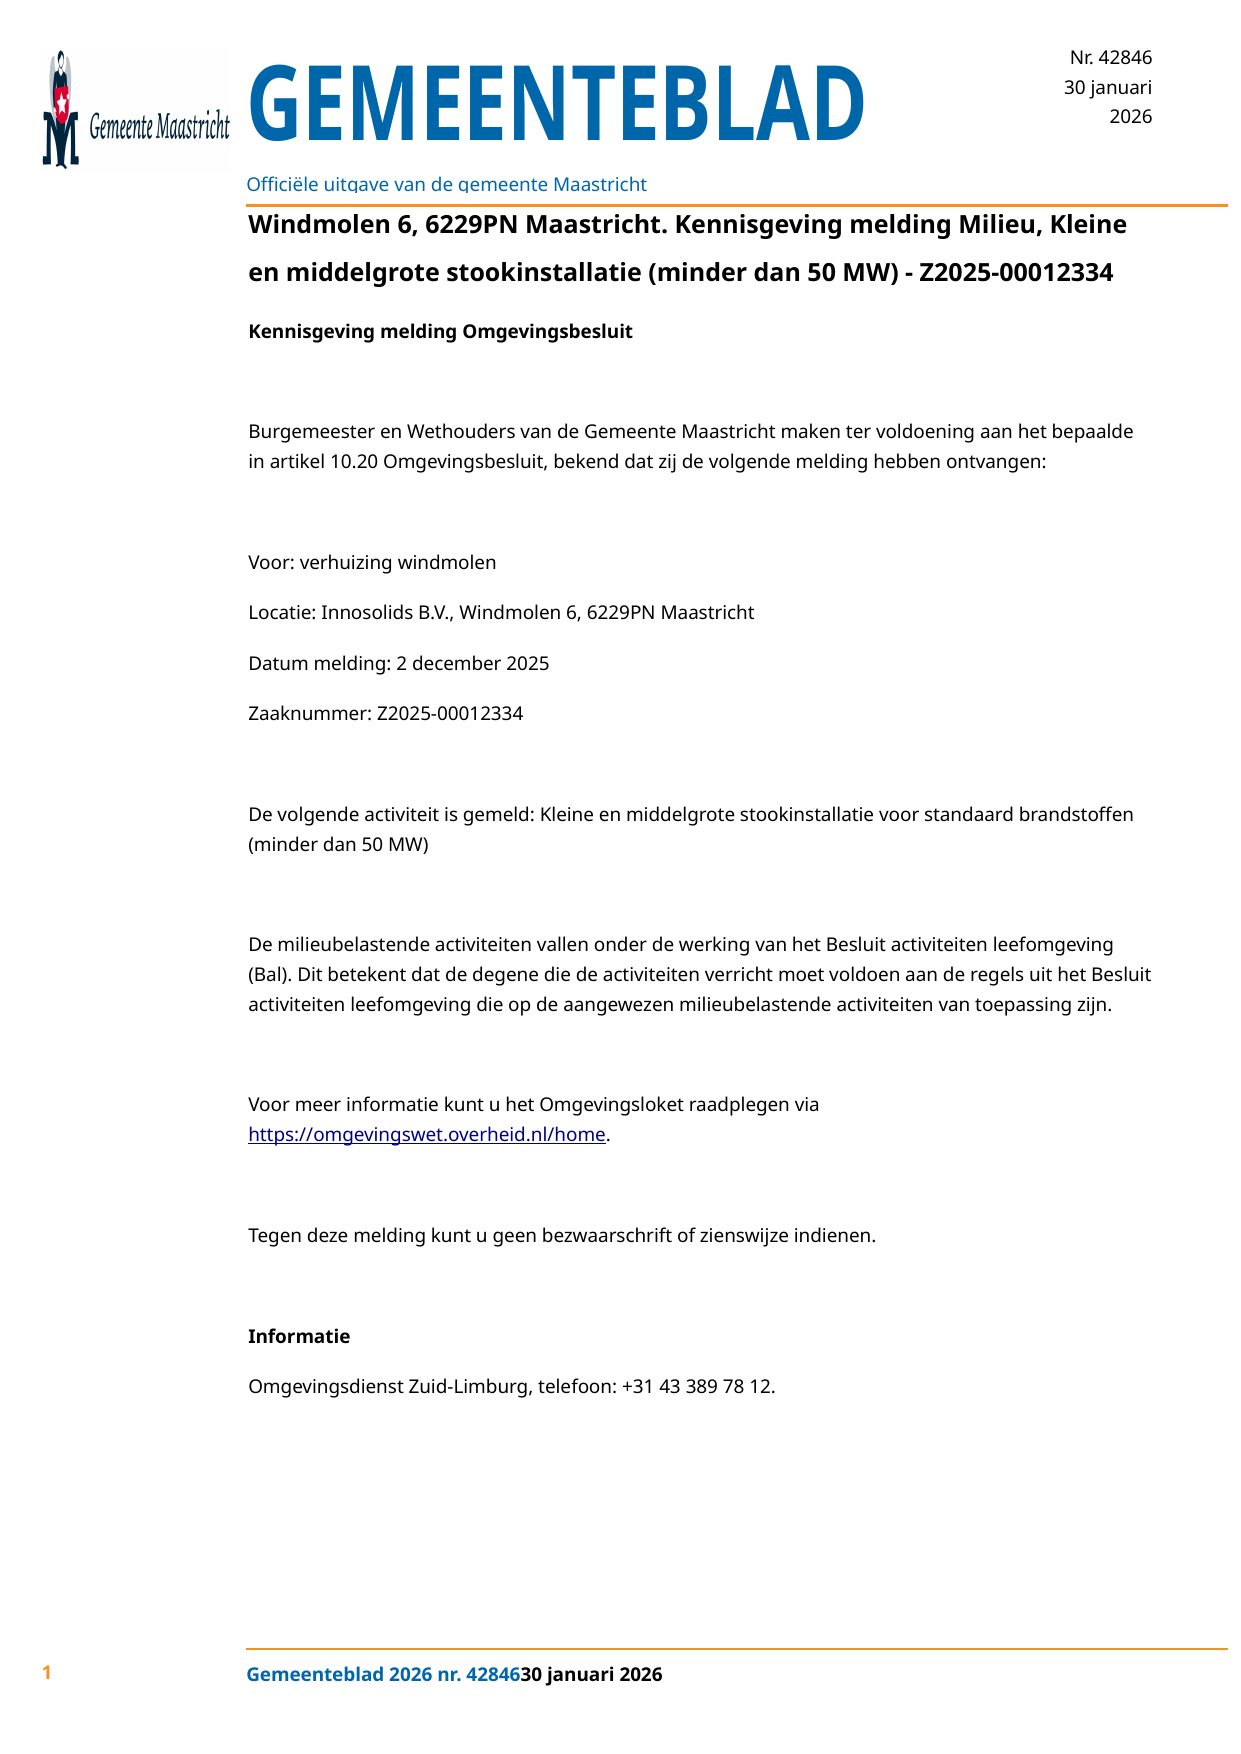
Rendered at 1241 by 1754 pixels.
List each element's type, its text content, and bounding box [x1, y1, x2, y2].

picture [41, 47, 231, 172]
text De milieubelastende activiteiten vallen onder de werking van het Besluit activiteiten leefomgeving (Bal). Dit betekent dat de degene die de activiteiten verricht moet voldoen aan de regels uit het Besluit activiteiten leefomgeving die op de aangewezen milieubelastende activiteiten van toepassing zijn. [248, 932, 1152, 1017]
text Omgevingsdienst Zuid-Limburg, telefoon: +31 43 389 78 12. [248, 1373, 1152, 1399]
text Voor: verhuizing windmolen [248, 549, 1152, 575]
text De volgende activiteit is gemeld: Kleine en middelgrote stookinstallatie voor standaard brandstoffen (minder dan 50 MW) [248, 801, 1152, 857]
text Zaaknummer: Z2025-00012334 [248, 700, 1152, 726]
text Burgemeester en Wethouders van de Gemeente Maastricht maken ter voldoening aan het bepaalde in artikel 10.20 Omgevingsbesluit, bekend dat zij de volgende melding hebben ontvangen: [248, 419, 1152, 474]
text Windmolen 6, 6229PN Maastricht. Kennisgeving melding Milieu, Kleine en middelgrote stookinstallatie (minder dan 50 MW) - Z2025-00012334 [248, 207, 1152, 288]
text Kennisgeving melding Omgevingsbesluit [248, 318, 1152, 344]
text Locatie: Innosolids B.V., Windmolen 6, 6229PN Maastricht [248, 599, 1152, 625]
text Datum melding: 2 december 2025 [248, 650, 1152, 676]
text Informatie [248, 1323, 1152, 1349]
text Tegen deze melding kunt u geen bezwaarschrift of zienswijze indienen. [248, 1222, 1152, 1248]
text Voor meer informatie kunt u het Omgevingsloket raadplegen via https://omgevingswet.overheid.nl/home. [248, 1092, 1152, 1147]
